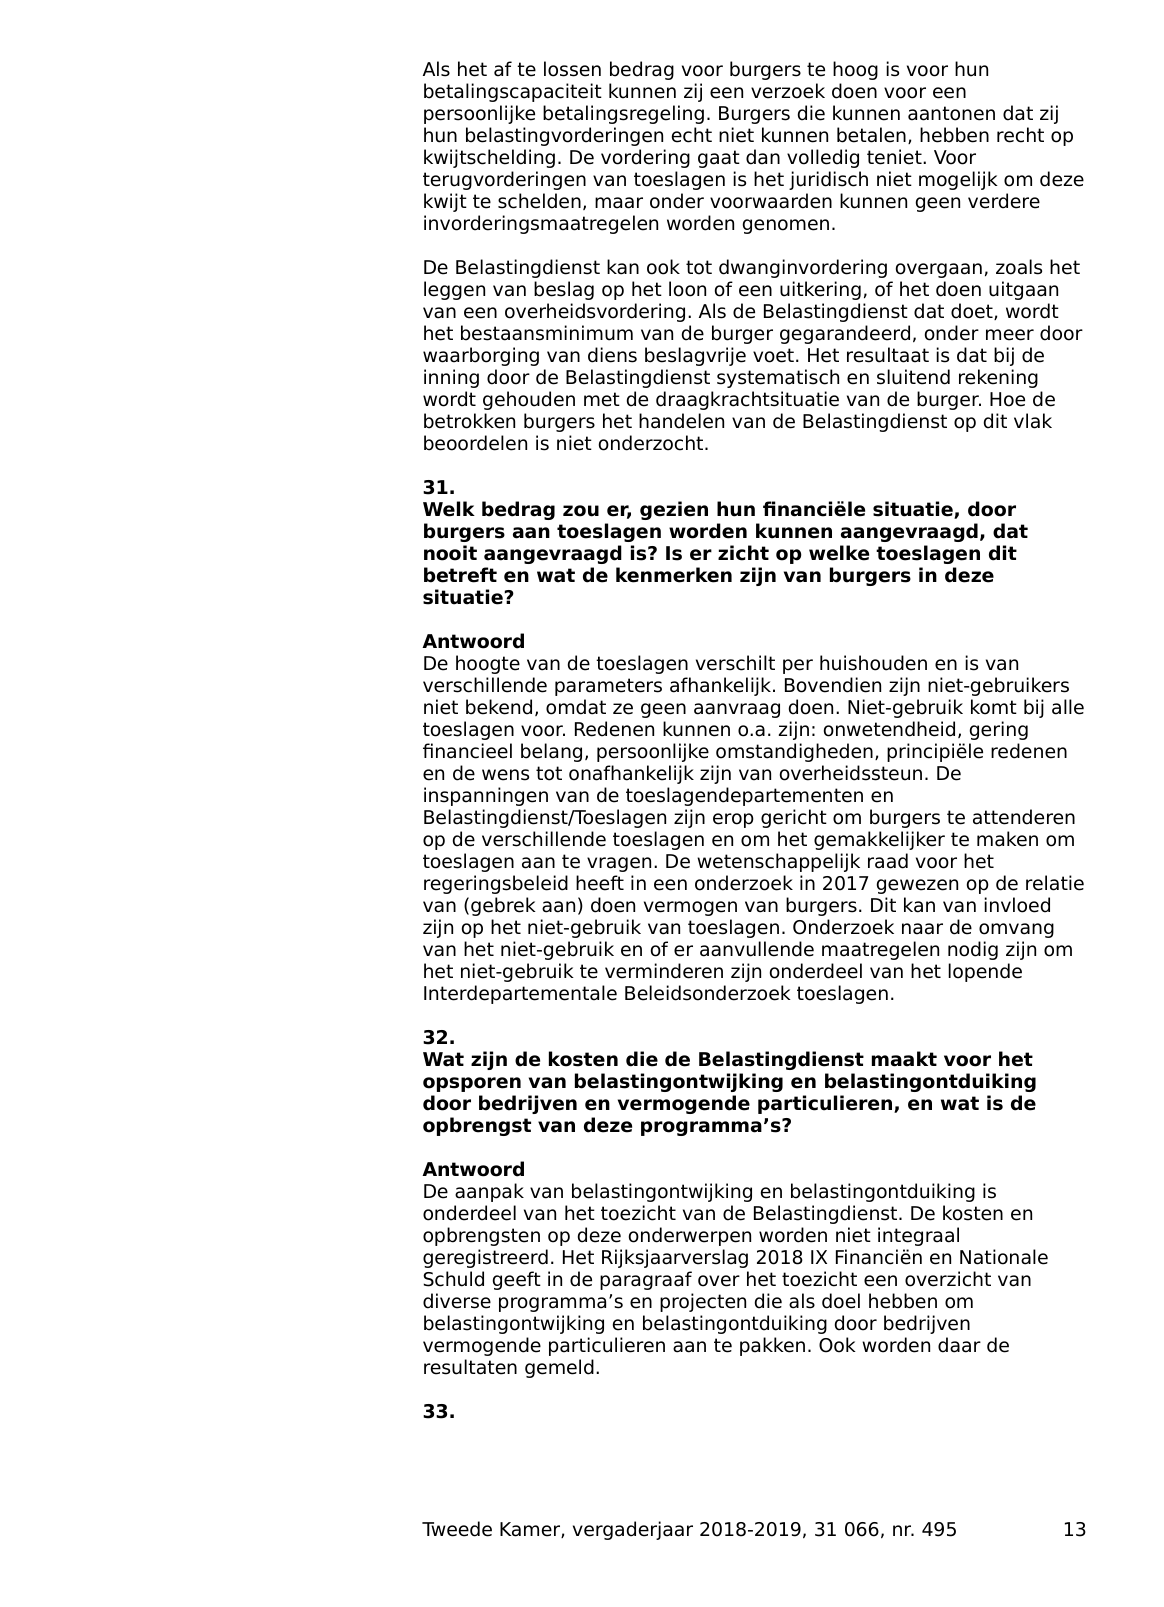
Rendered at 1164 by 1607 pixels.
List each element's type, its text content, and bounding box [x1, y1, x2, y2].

text Als het af te lossen bedrag voor burgers te hoog is voor hun betalingscapaciteit kunnen zij een verzoek doen voor een persoonlijke betalingsregeling. Burgers die kunnen aantonen dat zij hun belastingvorderingen echt niet kunnen betalen, hebben recht op kwijtschelding. De vordering gaat dan volledig teniet. Voor terugvorderingen van toeslagen is het juridisch niet mogelijk om deze kwijt te schelden, maar onder voorwaarden kunnen geen verdere invorderingsmaatregelen worden genomen. [422, 59, 1087, 235]
text Wat zijn de kosten die de Belastingdienst maakt voor het opsporen van belastingontwijking en belastingontduiking door bedrijven en vermogende particulieren, en wat is de opbrengst van deze programma’s? [422, 1049, 1087, 1137]
text 31. [422, 477, 1087, 499]
text 33. [422, 1401, 1087, 1423]
text 32. [422, 1027, 1087, 1049]
text De aanpak van belastingontwijking en belastingontduiking is onderdeel van het toezicht van de Belastingdienst. De kosten en opbrengsten op deze onderwerpen worden niet integraal geregistreerd. Het Rijksjaarverslag 2018 IX Financiën en Nationale Schuld geeft in de paragraaf over het toezicht een overzicht van diverse programma’s en projecten die als doel hebben om belastingontwijking en belastingontduiking door bedrijven vermogende particulieren aan te pakken. Ook worden daar de resultaten gemeld. [422, 1181, 1087, 1379]
text Antwoord [422, 631, 1087, 653]
text De Belastingdienst kan ook tot dwanginvordering overgaan, zoals het leggen van beslag op het loon of een uitkering, of het doen uitgaan van een overheidsvordering. Als de Belastingdienst dat doet, wordt het bestaansminimum van de burger gegarandeerd, onder meer door waarborging van diens beslagvrije voet. Het resultaat is dat bij de inning door de Belastingdienst systematisch en sluitend rekening wordt gehouden met de draagkrachtsituatie van de burger. Hoe de betrokken burgers het handelen van de Belastingdienst op dit vlak beoordelen is niet onderzocht. [422, 257, 1087, 455]
text De hoogte van de toeslagen verschilt per huishouden en is van verschillende parameters afhankelijk. Bovendien zijn niet-gebruikers niet bekend, omdat ze geen aanvraag doen. Niet-gebruik komt bij alle toeslagen voor. Redenen kunnen o.a. zijn: onwetendheid, gering financieel belang, persoonlijke omstandigheden, principiële redenen en de wens tot onafhankelijk zijn van overheidssteun. De inspanningen van de toeslagendepartementen en Belastingdienst/Toeslagen zijn erop gericht om burgers te attenderen op de verschillende toeslagen en om het gemakkelijker te maken om toeslagen aan te vragen. De wetenschappelijk raad voor het regeringsbeleid heeft in een onderzoek in 2017 gewezen op de relatie van (gebrek aan) doen vermogen van burgers. Dit kan van invloed zijn op het niet-gebruik van toeslagen. Onderzoek naar de omvang van het niet-gebruik en of er aanvullende maatregelen nodig zijn om het niet-gebruik te verminderen zijn onderdeel van het lopende Interdepartementale Beleidsonderzoek toeslagen. [422, 653, 1087, 1005]
text Welk bedrag zou er, gezien hun financiële situatie, door burgers aan toeslagen worden kunnen aangevraagd, dat nooit aangevraagd is? Is er zicht op welke toeslagen dit betreft en wat de kenmerken zijn van burgers in deze situatie? [422, 499, 1087, 609]
text Antwoord [422, 1159, 1087, 1181]
